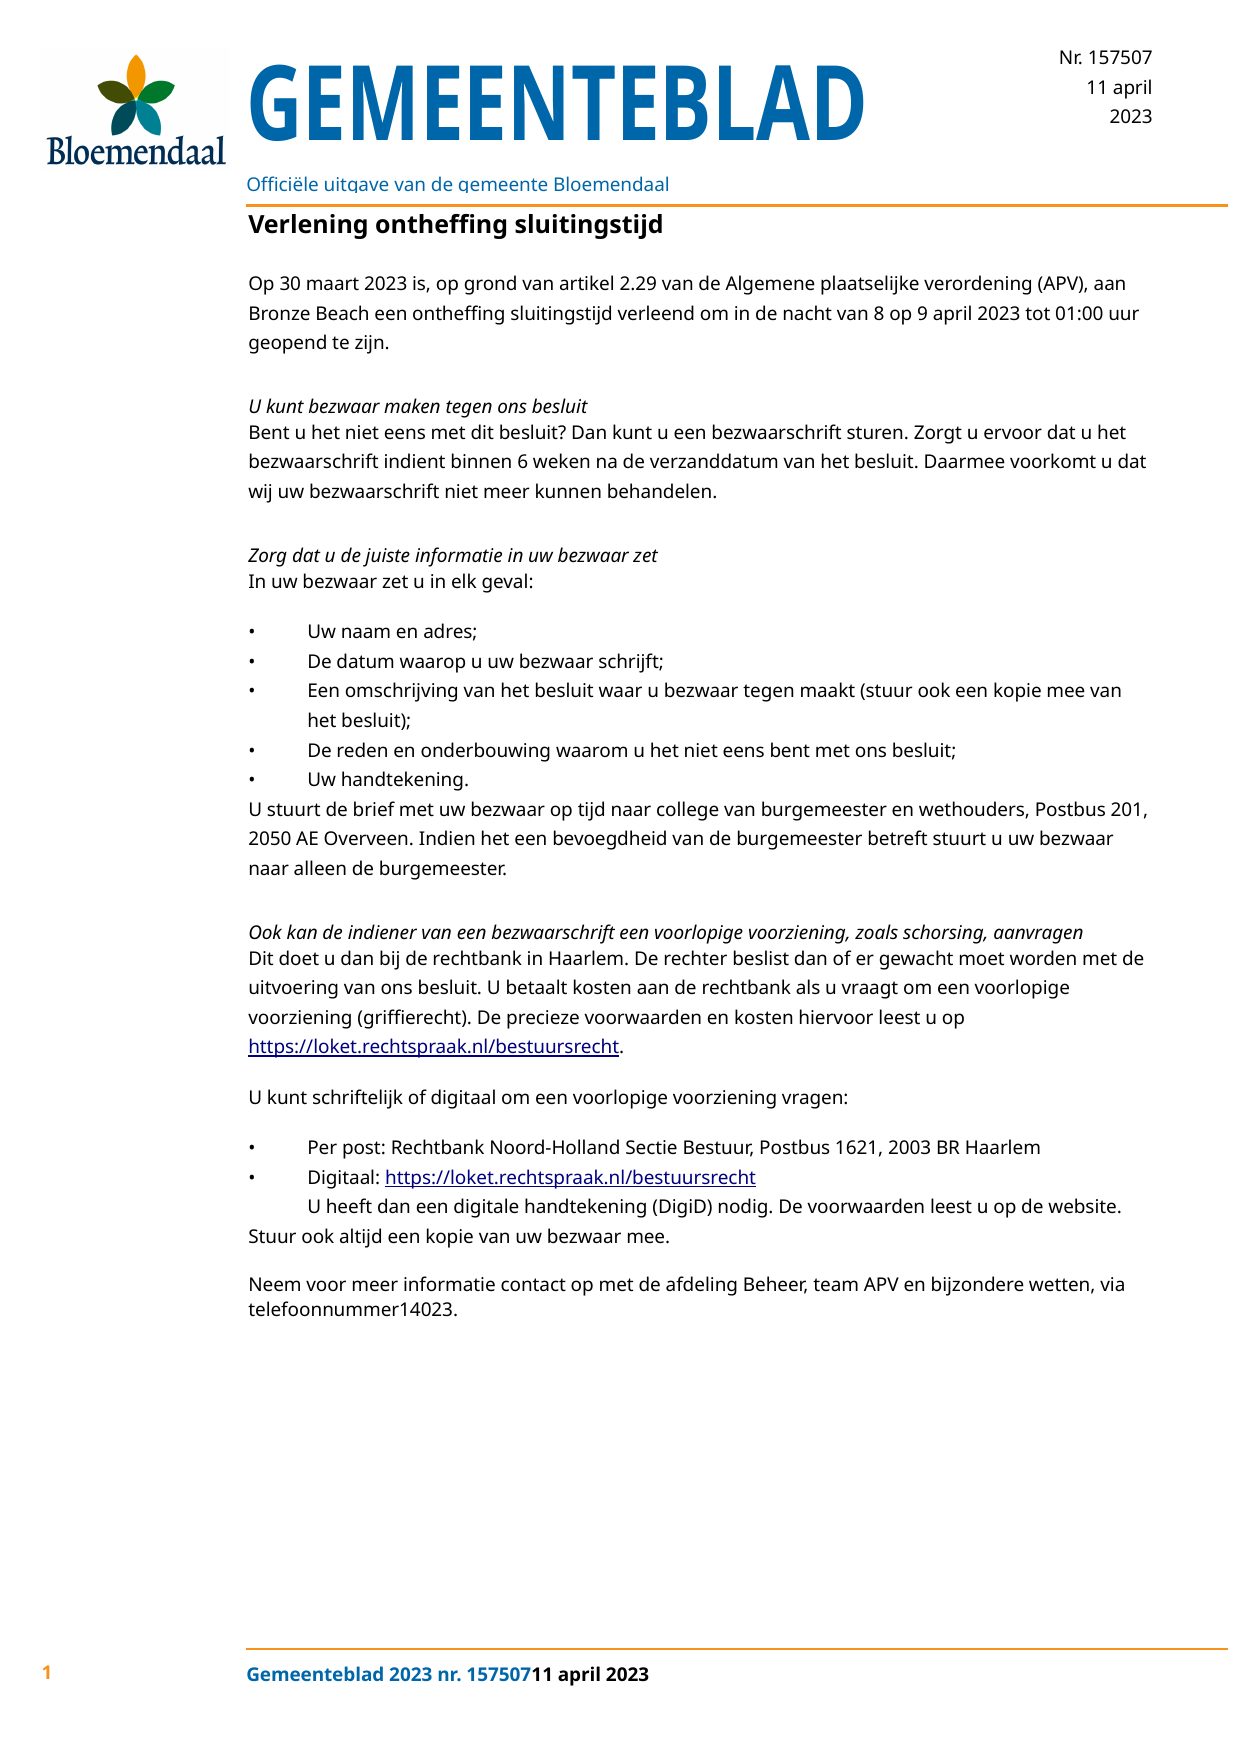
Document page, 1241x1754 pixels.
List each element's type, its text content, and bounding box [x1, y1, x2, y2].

text U kunt schriftelijk of digitaal om een voorlopige voorziening vragen: [248, 1084, 1152, 1110]
text Neem voor meer informatie contact op met de afdeling Beheer, team APV en bijzondere wetten, via telefoonnummer14023. [248, 1271, 1152, 1322]
text Zorg dat u de juiste informatie in uw bezwaar zet [248, 542, 1152, 568]
list Uw handtekening. [248, 766, 1152, 792]
text U kunt bezwaar maken tegen ons besluit [248, 393, 1152, 419]
picture [41, 47, 231, 172]
text Op 30 maart 2023 is, op grond van artikel 2.29 van de Algemene plaatselijke verordening (APV), aan Bronze Beach een ontheffing sluitingstijd verleend om in de nacht van 8 op 9 april 2023 tot 01:00 uur geopend te zijn. [248, 270, 1152, 355]
list Een omschrijving van het besluit waar u bezwaar tegen maakt (stuur ook een kopie mee van het besluit); [248, 678, 1152, 733]
list De reden en onderbouwing waarom u het niet eens bent met ons besluit; [248, 737, 1152, 762]
text Verlening ontheffing sluitingstijd [248, 207, 1152, 241]
text Ook kan de indiener van een bezwaarschrift een voorlopige voorziening, zoals schorsing, aanvragen [248, 919, 1152, 945]
text In uw bezwaar zet u in elk geval: [248, 568, 1152, 594]
list Digitaal: https://loket.rechtspraak.nl/bestuursrecht [248, 1164, 1152, 1190]
list De datum waarop u uw bezwaar schrijft; [248, 648, 1152, 674]
text Bent u het niet eens met dit besluit? Dan kunt u een bezwaarschrift sturen. Zorgt u ervoor dat u het bezwaarschrift indient binnen 6 weken na de verzanddatum van het besluit. Daarmee voorkomt u dat wij uw bezwaarschrift niet meer kunnen behandelen. [248, 419, 1152, 504]
text U stuurt de brief met uw bezwaar op tijd naar college van burgemeester en wethouders, Postbus 201, 2050 AE Overveen. Indien het een bevoegdheid van de burgemeester betreft stuurt u uw bezwaar naar alleen de burgemeester. [248, 796, 1152, 881]
text Dit doet u dan bij de rechtbank in Haarlem. De rechter beslist dan of er gewacht moet worden met de uitvoering van ons besluit. U betaalt kosten aan de rechtbank als u vraagt om een voorlopige voorziening (griffierecht). De precieze voorwaarden en kosten hiervoor leest u op https://loket.rechtspraak.nl/bestuursrecht. [248, 945, 1152, 1059]
list Per post: Rechtbank Noord-Holland Sectie Bestuur, Postbus 1621, 2003 BR Haarlem [248, 1134, 1152, 1160]
text Stuur ook altijd een kopie van uw bezwaar mee. [248, 1223, 1152, 1249]
list Uw naam en adres; [248, 618, 1152, 644]
list U heeft dan een digitale handtekening (DigiD) nodig. De voorwaarden leest u op de website. [248, 1193, 1152, 1219]
